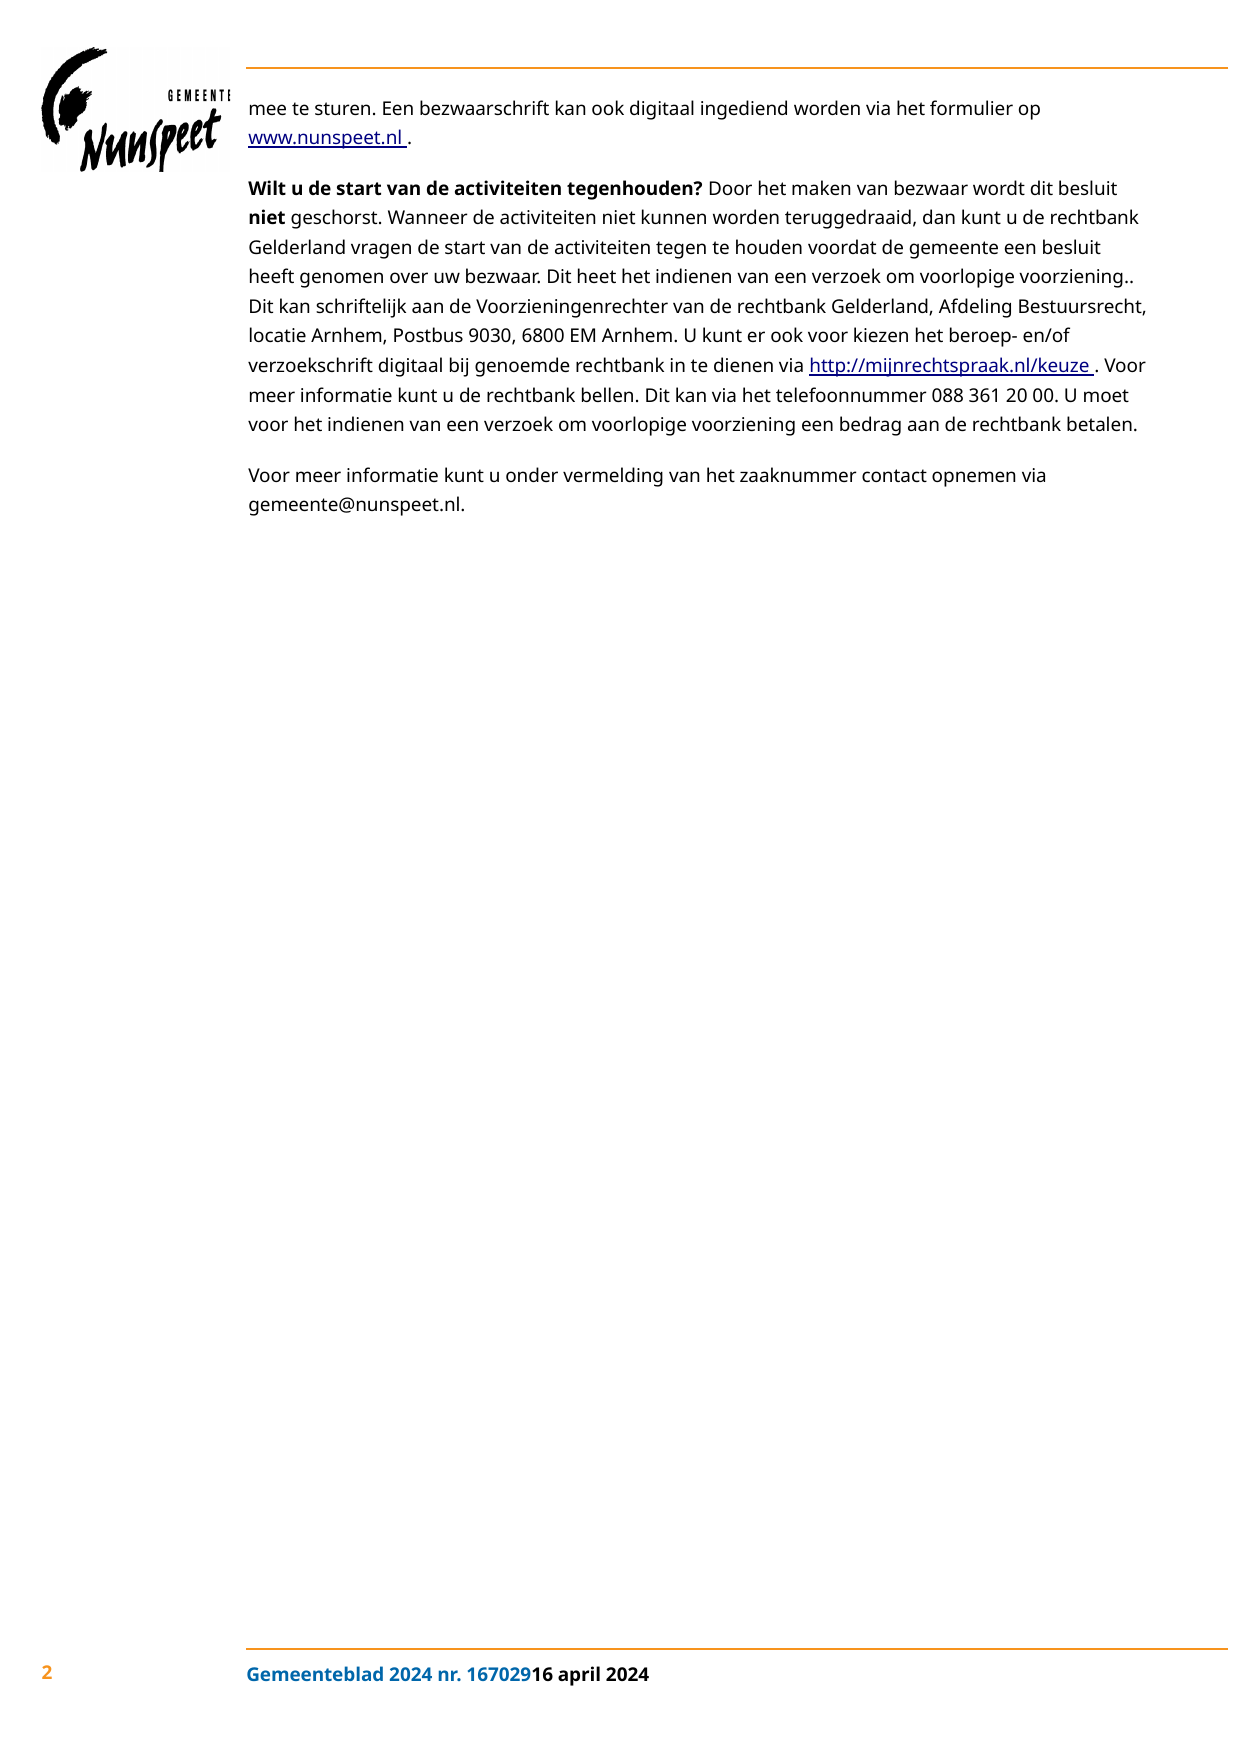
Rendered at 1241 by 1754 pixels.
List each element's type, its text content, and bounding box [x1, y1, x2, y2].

text mee te sturen. Een bezwaarschrift kan ook digitaal ingediend worden via het formulier op www.nunspeet.nl . [248, 95, 1152, 150]
text Voor meer informatie kunt u onder vermelding van het zaaknummer contact opnemen via gemeente@nunspeet.nl. [248, 462, 1152, 517]
picture [41, 47, 231, 172]
text Wilt u de start van de activiteiten tegenhouden? Door het maken van bezwaar wordt dit besluit niet geschorst. Wanneer de activiteiten niet kunnen worden teruggedraaid, dan kunt u de rechtbank Gelderland vragen de start van de activiteiten tegen te houden voordat de gemeente een besluit heeft genomen over uw bezwaar. Dit heet het indienen van een verzoek om voorlopige voorziening.. Dit kan schriftelijk aan de Voorzieningenrechter van de rechtbank Gelderland, Afdeling Bestuursrecht, locatie Arnhem, Postbus 9030, 6800 EM Arnhem. U kunt er ook voor kiezen het beroep- en/of verzoekschrift digitaal bij genoemde rechtbank in te dienen via http://mijnrechtspraak.nl/keuze . Voor meer informatie kunt u de rechtbank bellen. Dit kan via het telefoonnummer 088 361 20 00. U moet voor het indienen van een verzoek om voorlopige voorziening een bedrag aan de rechtbank betalen. [248, 175, 1152, 437]
